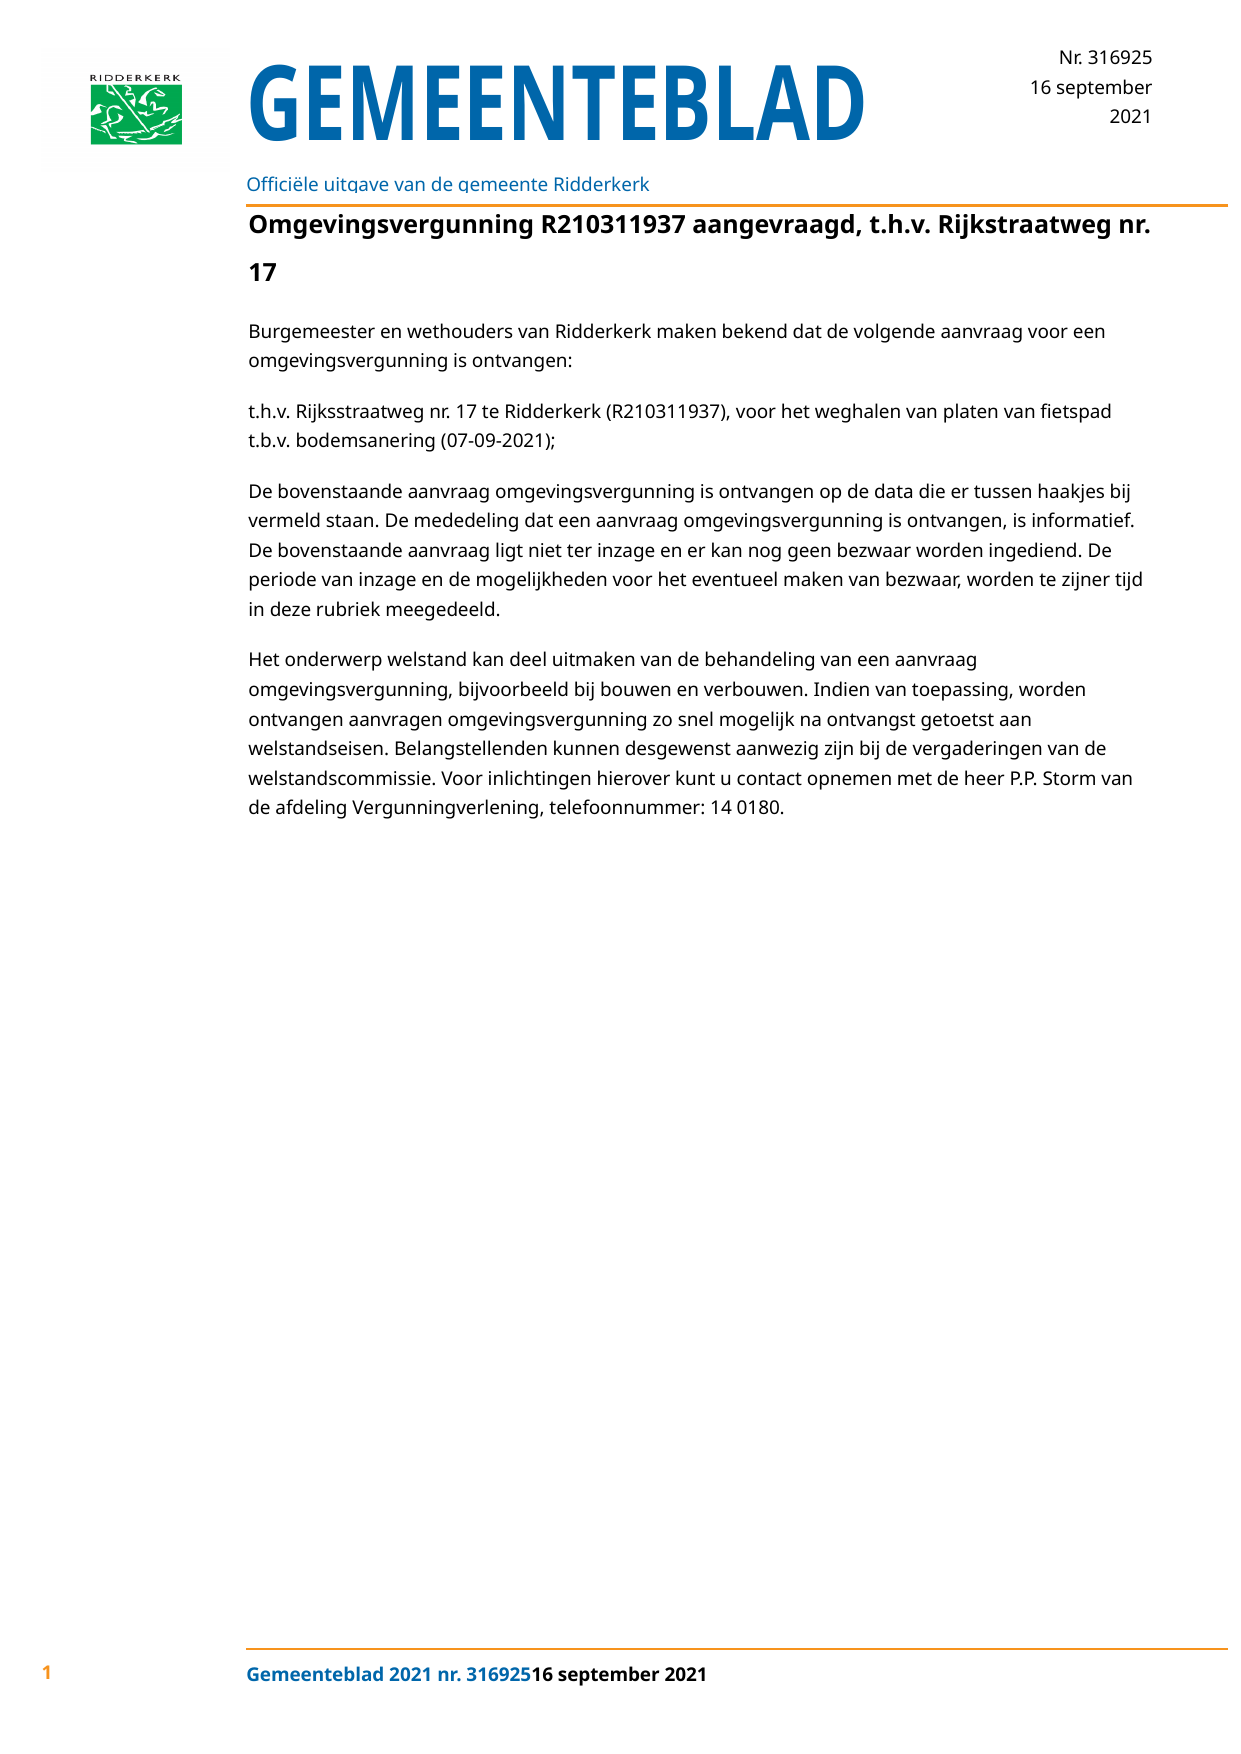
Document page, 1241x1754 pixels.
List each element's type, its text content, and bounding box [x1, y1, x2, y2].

text De bovenstaande aanvraag omgevingsvergunning is ontvangen op de data die er tussen haakjes bij vermeld staan. De mededeling dat een aanvraag omgevingsvergunning is ontvangen, is informatief. De bovenstaande aanvraag ligt niet ter inzage en er kan nog geen bezwaar worden ingediend. De periode van inzage en de mogelijkheden voor het eventueel maken van bezwaar, worden te zijner tijd in deze rubriek meegedeeld. [248, 478, 1152, 622]
text Omgevingsvergunning R210311937 aangevraagd, t.h.v. Rijkstraatweg nr. 17 [248, 207, 1152, 288]
text t.h.v. Rijksstraatweg nr. 17 te Ridderkerk (R210311937), voor het weghalen van platen van fietspad t.b.v. bodemsanering (07-09-2021); [248, 398, 1152, 453]
text Het onderwerp welstand kan deel uitmaken van de behandeling van een aanvraag omgevingsvergunning, bijvoorbeeld bij bouwen en verbouwen. Indien van toepassing, worden ontvangen aanvragen omgevingsvergunning zo snel mogelijk na ontvangst getoetst aan welstandseisen. Belangstellenden kunnen desgewenst aanwezig zijn bij de vergaderingen van de welstandscommissie. Voor inlichtingen hierover kunt u contact opnemen met de heer P.P. Storm van de afdeling Vergunningverlening, telefoonnummer: 14 0180. [248, 647, 1152, 820]
text Burgemeester en wethouders van Ridderkerk maken bekend dat de volgende aanvraag voor een omgevingsvergunning is ontvangen: [248, 318, 1152, 373]
picture [41, 47, 231, 172]
